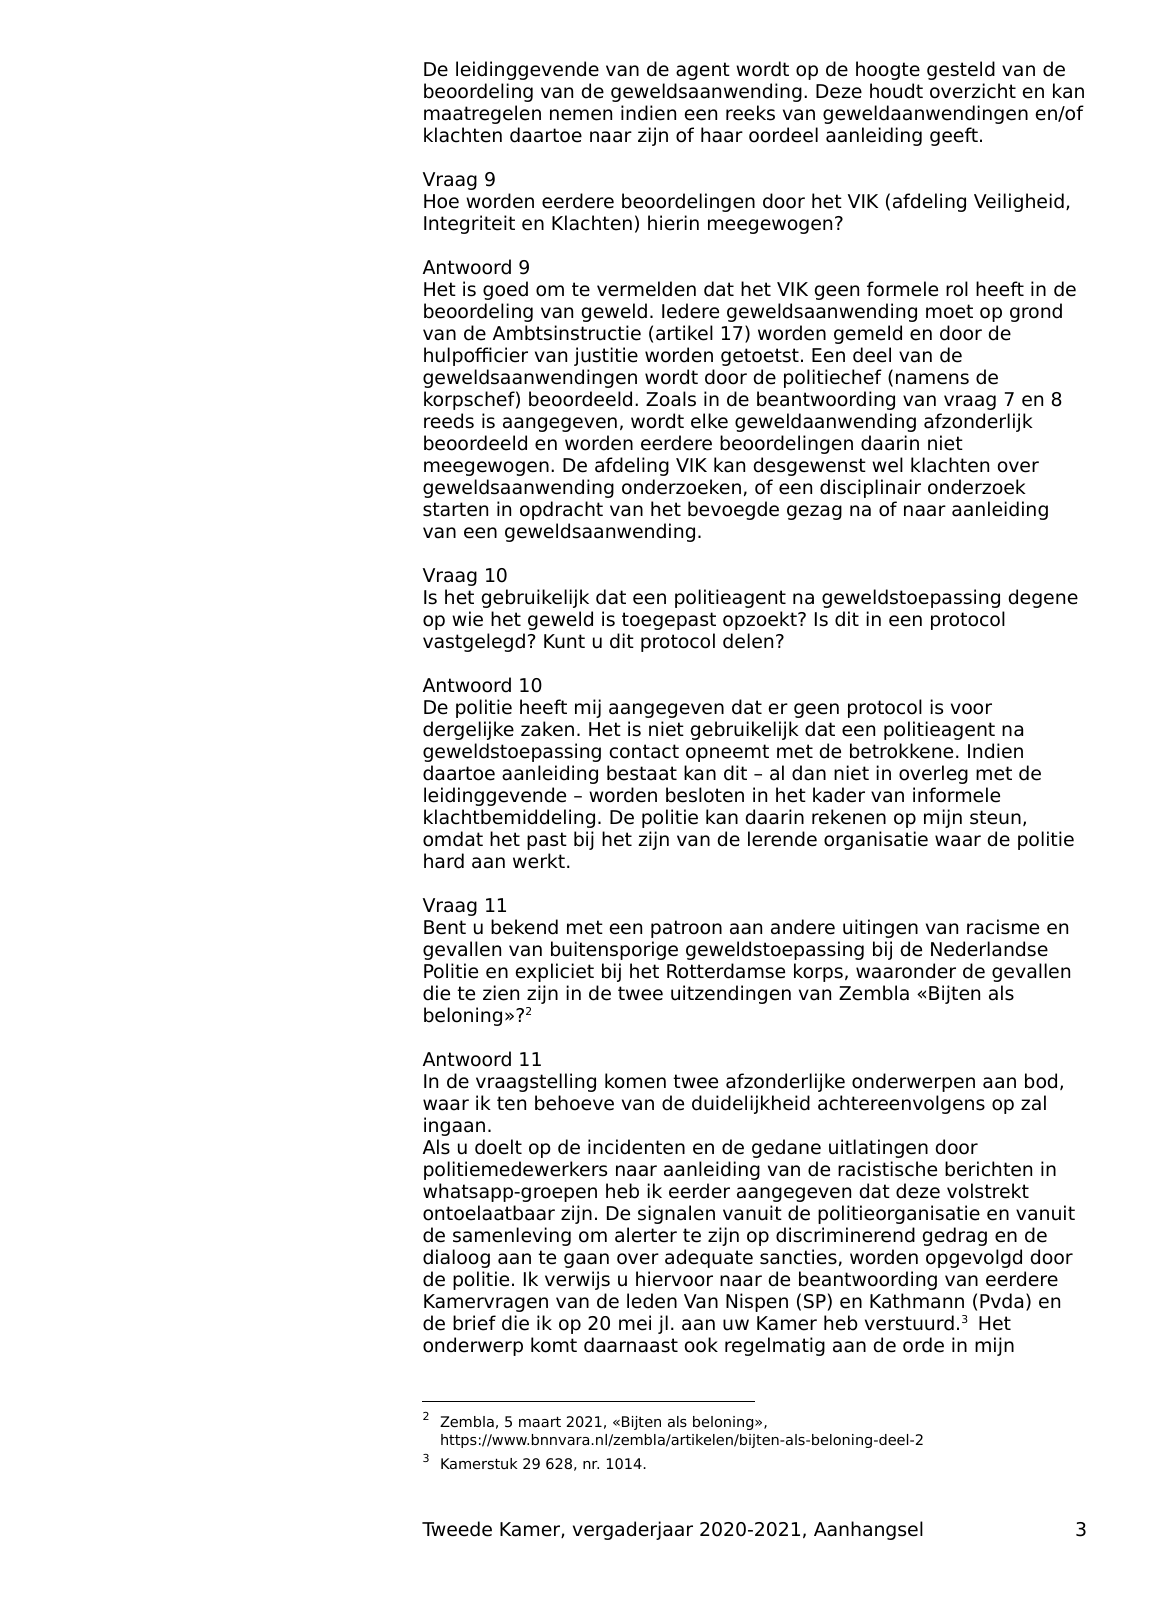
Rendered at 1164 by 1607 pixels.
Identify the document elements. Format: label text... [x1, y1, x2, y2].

text Antwoord 9 [422, 257, 1087, 279]
text Kamerstuk 29 628, nr. 1014. [422, 1452, 1087, 1474]
text Antwoord 11 [422, 1049, 1087, 1071]
text De leidinggevende van de agent wordt op de hoogte gesteld van de beoordeling van de geweldsaanwending. Deze houdt overzicht en kan maatregelen nemen indien een reeks van geweldaanwendingen en/of klachten daartoe naar zijn of haar oordeel aanleiding geeft. [422, 59, 1087, 147]
text De politie heeft mij aangegeven dat er geen protocol is voor dergelijke zaken. Het is niet gebruikelijk dat een politieagent na geweldstoepassing contact opneemt met de betrokkene. Indien daartoe aanleiding bestaat kan dit – al dan niet in overleg met de leidinggevende – worden besloten in het kader van informele klachtbemiddeling. De politie kan daarin rekenen op mijn steun, omdat het past bij het zijn van de lerende organisatie waar de politie hard aan werkt. [422, 697, 1087, 873]
text Vraag 9 [422, 169, 1087, 191]
text Zembla, 5 maart 2021, «Bijten als beloning», https://www.bnnvara.nl/zembla/artikelen/bijten-als-beloning-deel-2 [422, 1410, 1087, 1449]
text Vraag 11 [422, 895, 1087, 917]
text Antwoord 10 [422, 675, 1087, 697]
text In de vraagstelling komen twee afzonderlijke onderwerpen aan bod, waar ik ten behoeve van de duidelijkheid achtereenvolgens op zal ingaan. [422, 1071, 1087, 1137]
text Het is goed om te vermelden dat het VIK geen formele rol heeft in de beoordeling van geweld. Iedere geweldsaanwending moet op grond van de Ambtsinstructie (artikel 17) worden gemeld en door de hulpofficier van justitie worden getoetst. Een deel van de geweldsaanwendingen wordt door de politiechef (namens de korpschef) beoordeeld. Zoals in de beantwoording van vraag 7 en 8 reeds is aangegeven, wordt elke geweldaanwending afzonderlijk beoordeeld en worden eerdere beoordelingen daarin niet meegewogen. De afdeling VIK kan desgewenst wel klachten over geweldsaanwending onderzoeken, of een disciplinair onderzoek starten in opdracht van het bevoegde gezag na of naar aanleiding van een geweldsaanwending. [422, 279, 1087, 543]
text Hoe worden eerdere beoordelingen door het VIK (afdeling Veiligheid, Integriteit en Klachten) hierin meegewogen? [422, 191, 1087, 235]
text Is het gebruikelijk dat een politieagent na geweldstoepassing degene op wie het geweld is toegepast opzoekt? Is dit in een protocol vastgelegd? Kunt u dit protocol delen? [422, 587, 1087, 653]
text Vraag 10 [422, 565, 1087, 587]
text Bent u bekend met een patroon aan andere uitingen van racisme en gevallen van buitensporige geweldstoepassing bij de Nederlandse Politie en expliciet bij het Rotterdamse korps, waaronder de gevallen die te zien zijn in de twee uitzendingen van Zembla «Bijten als beloning»? [422, 917, 1087, 1027]
text Als u doelt op de incidenten en de gedane uitlatingen door politiemedewerkers naar aanleiding van de racistische berichten in whatsapp-groepen heb ik eerder aangegeven dat deze volstrekt ontoelaatbaar zijn. De signalen vanuit de politieorganisatie en vanuit de samenleving om alerter te zijn op discriminerend gedrag en de dialoog aan te gaan over adequate sancties, worden opgevolgd door de politie. Ik verwijs u hiervoor naar de beantwoording van eerdere Kamervragen van de leden Van Nispen (SP) en Kathmann (Pvda) en de brief die ik op 20 mei jl. aan uw Kamer heb verstuurd. Het onderwerp komt daarnaast ook regelmatig aan de orde in mijn [422, 1137, 1087, 1357]
